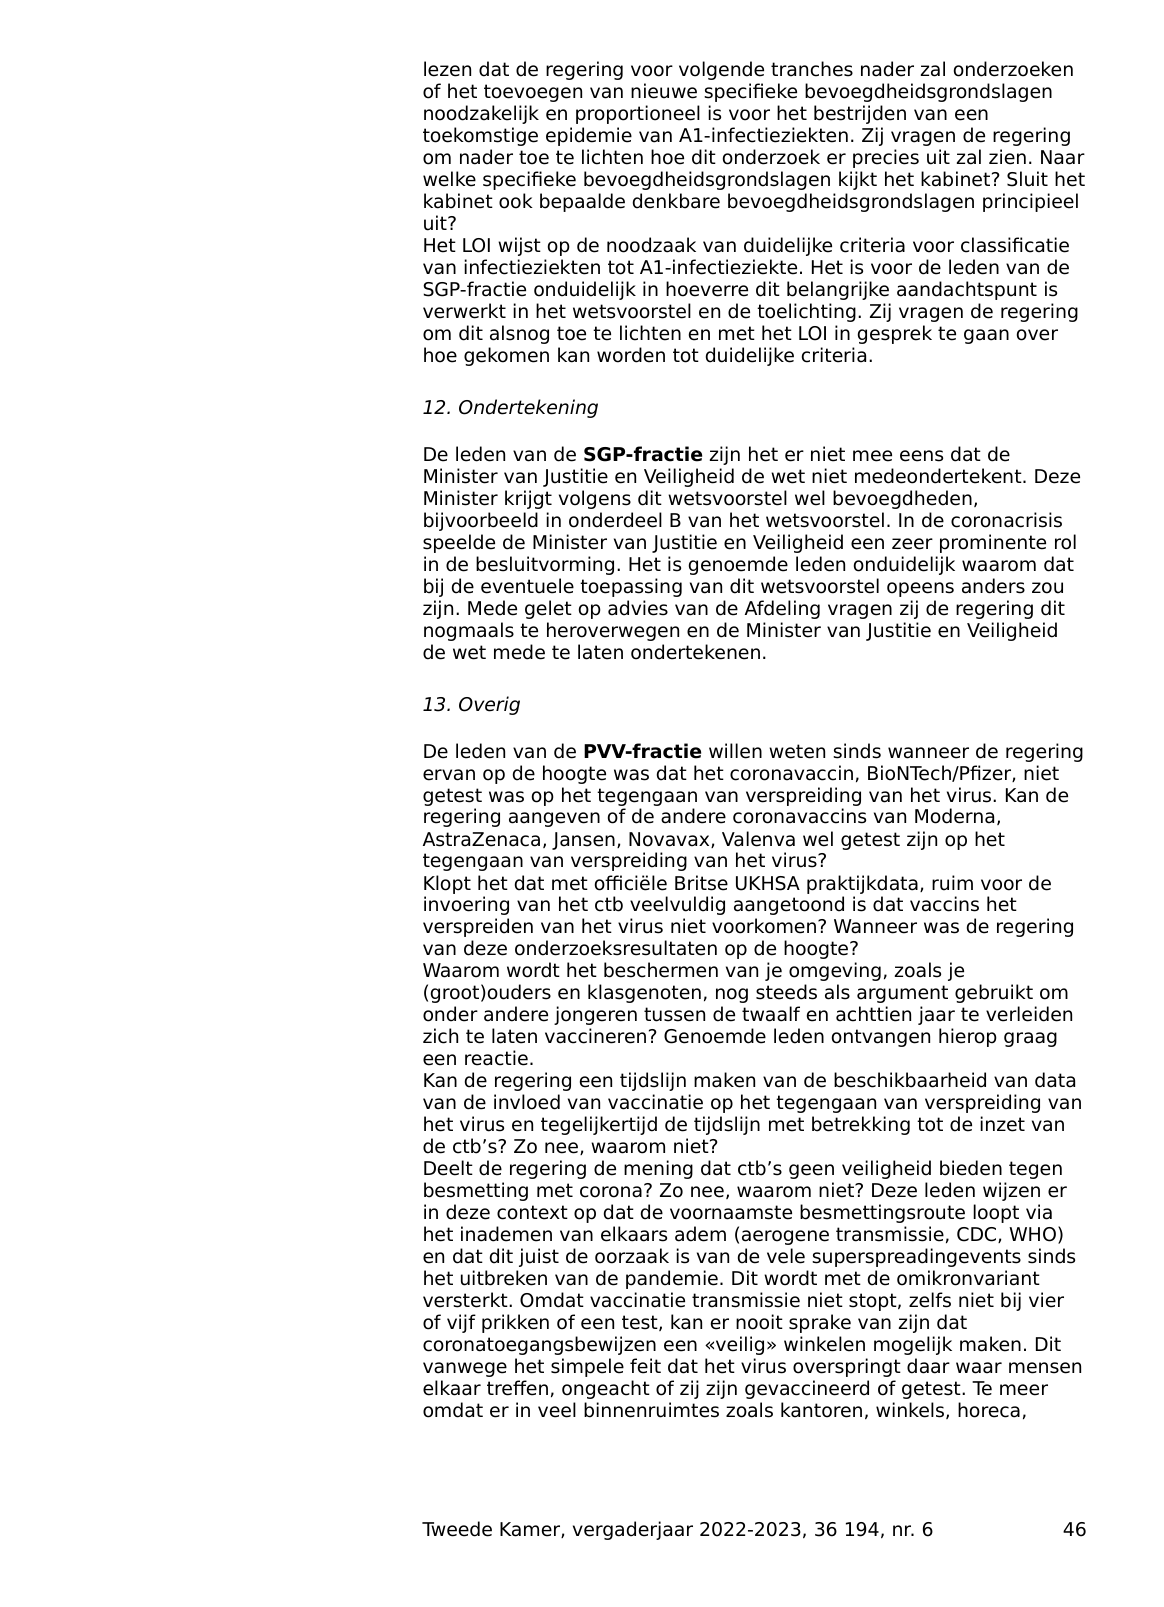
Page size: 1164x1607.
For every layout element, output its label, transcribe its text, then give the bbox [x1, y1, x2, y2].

subtitle 12. Ondertekening [422, 397, 1087, 419]
text Deelt de regering de mening dat ctb’s geen veiligheid bieden tegen besmetting met corona? Zo nee, waarom niet? Deze leden wijzen er in deze context op dat de voornaamste besmettingsroute loopt via het inademen van elkaars adem (aerogene transmissie, CDC, WHO) en dat dit juist de oorzaak is van de vele superspreadingevents sinds het uitbreken van de pandemie. Dit wordt met de omikronvariant versterkt. Omdat vaccinatie transmissie niet stopt, zelfs niet bij vier of vijf prikken of een test, kan er nooit sprake van zijn dat coronatoegangsbewijzen een «veilig» winkelen mogelijk maken. Dit vanwege het simpele feit dat het virus overspringt daar waar mensen elkaar treffen, ongeacht of zij zijn gevaccineerd of getest. Te meer omdat er in veel binnenruimtes zoals kantoren, winkels, horeca, [422, 1158, 1087, 1422]
text Het LOI wijst op de noodzaak van duidelijke criteria voor classificatie van infectieziekten tot A1-infectieziekte. Het is voor de leden van de SGP-fractie onduidelijk in hoeverre dit belangrijke aandachtspunt is verwerkt in het wetsvoorstel en de toelichting. Zij vragen de regering om dit alsnog toe te lichten en met het LOI in gesprek te gaan over hoe gekomen kan worden tot duidelijke criteria. [422, 235, 1087, 367]
text De leden van de SGP-fractie zijn het er niet mee eens dat de Minister van Justitie en Veiligheid de wet niet medeondertekent. Deze Minister krijgt volgens dit wetsvoorstel wel bevoegdheden, bijvoorbeeld in onderdeel B van het wetsvoorstel. In de coronacrisis speelde de Minister van Justitie en Veiligheid een zeer prominente rol in de besluitvorming. Het is genoemde leden onduidelijk waarom dat bij de eventuele toepassing van dit wetsvoorstel opeens anders zou zijn. Mede gelet op advies van de Afdeling vragen zij de regering dit nogmaals te heroverwegen en de Minister van Justitie en Veiligheid de wet mede te laten ondertekenen. [422, 444, 1087, 663]
text Kan de regering een tijdslijn maken van de beschikbaarheid van data van de invloed van vaccinatie op het tegengaan van verspreiding van het virus en tegelijkertijd de tijdslijn met betrekking tot de inzet van de ctb’s? Zo nee, waarom niet? [422, 1070, 1087, 1158]
text lezen dat de regering voor volgende tranches nader zal onderzoeken of het toevoegen van nieuwe specifieke bevoegdheidsgrondslagen noodzakelijk en proportioneel is voor het bestrijden van een toekomstige epidemie van A1-infectieziekten. Zij vragen de regering om nader toe te lichten hoe dit onderzoek er precies uit zal zien. Naar welke specifieke bevoegdheidsgrondslagen kijkt het kabinet? Sluit het kabinet ook bepaalde denkbare bevoegdheidsgrondslagen principieel uit? [422, 59, 1087, 235]
subtitle 13. Overig [422, 693, 1087, 716]
text Klopt het dat met officiële Britse UKHSA praktijkdata, ruim voor de invoering van het ctb veelvuldig aangetoond is dat vaccins het verspreiden van het virus niet voorkomen? Wanneer was de regering van deze onderzoeksresultaten op de hoogte? [422, 872, 1087, 960]
text Waarom wordt het beschermen van je omgeving, zoals je (groot)ouders en klasgenoten, nog steeds als argument gebruikt om onder andere jongeren tussen de twaalf en achttien jaar te verleiden zich te laten vaccineren? Genoemde leden ontvangen hierop graag een reactie. [422, 960, 1087, 1070]
text De leden van de PVV-fractie willen weten sinds wanneer de regering ervan op de hoogte was dat het coronavaccin, BioNTech/Pfizer, niet getest was op het tegengaan van verspreiding van het virus. Kan de regering aangeven of de andere coronavaccins van Moderna, AstraZenaca, Jansen, Novavax, Valenva wel getest zijn op het tegengaan van verspreiding van het virus? [422, 741, 1087, 872]
